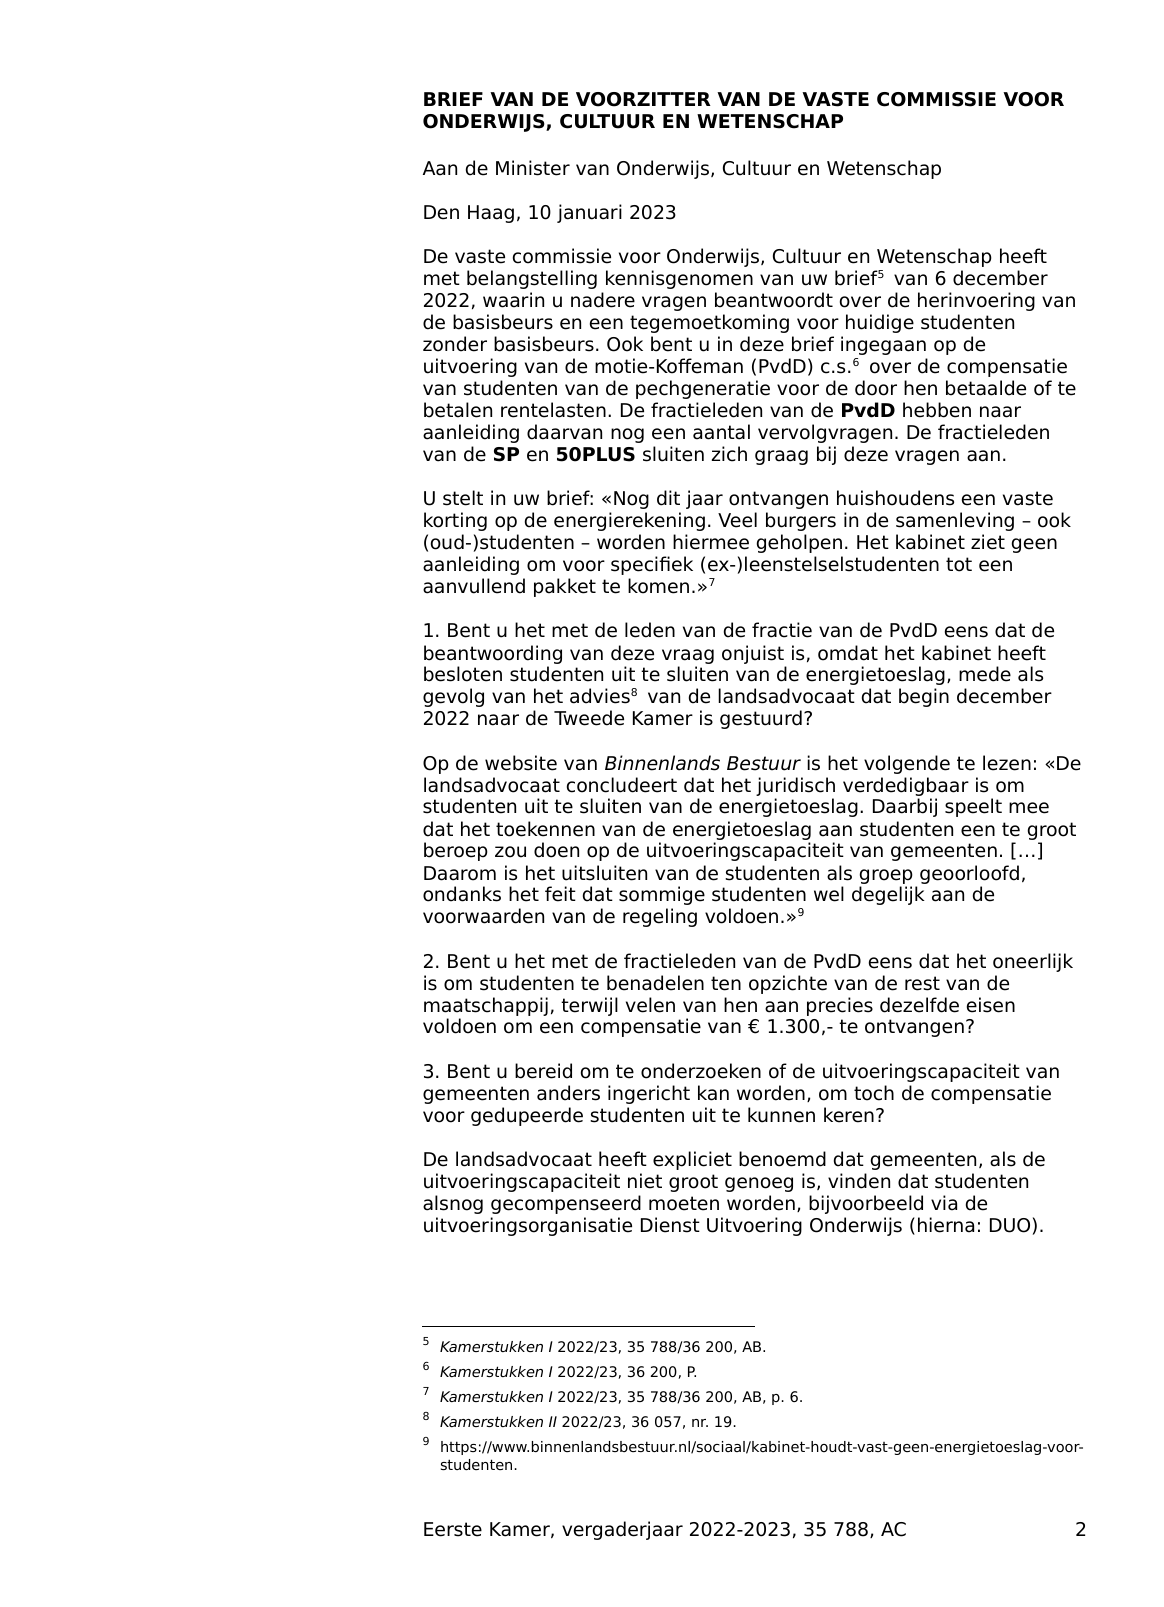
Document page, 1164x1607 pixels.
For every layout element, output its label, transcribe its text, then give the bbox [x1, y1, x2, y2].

text Kamerstukken I 2022/23, 35 788/36 200, AB. [422, 1335, 1087, 1357]
text Kamerstukken I 2022/23, 35 788/36 200, AB, p. 6. [422, 1385, 1087, 1407]
text U stelt in uw brief: «Nog dit jaar ontvangen huishoudens een vaste korting op de energierekening. Veel burgers in de samenleving – ook (oud-)studenten – worden hiermee geholpen. Het kabinet ziet geen aanleiding om voor specifiek (ex-)leenstelselstudenten tot een aanvullend pakket te komen.» [422, 488, 1087, 598]
text Kamerstukken I 2022/23, 36 200, P. [422, 1360, 1087, 1382]
text 1. Bent u het met de leden van de fractie van de PvdD eens dat de beantwoording van deze vraag onjuist is, omdat het kabinet heeft besloten studenten uit te sluiten van de energietoeslag, mede als gevolg van het advies van de landsadvocaat dat begin december 2022 naar de Tweede Kamer is gestuurd? [422, 620, 1087, 730]
text 3. Bent u bereid om te onderzoeken of de uitvoeringscapaciteit van gemeenten anders ingericht kan worden, om toch de compensatie voor gedupeerde studenten uit te kunnen keren? [422, 1061, 1087, 1127]
text De landsadvocaat heeft expliciet benoemd dat gemeenten, als de uitvoeringscapaciteit niet groot genoeg is, vinden dat studenten alsnog gecompenseerd moeten worden, bijvoorbeeld via de uitvoeringsorganisatie Dienst Uitvoering Onderwijs (hierna: DUO). [422, 1149, 1087, 1237]
subtitle BRIEF VAN DE VOORZITTER VAN DE VASTE COMMISSIE VOOR ONDERWIJS, CULTUUR EN WETENSCHAP [422, 89, 1087, 133]
text Kamerstukken II 2022/23, 36 057, nr. 19. [422, 1410, 1087, 1432]
text 2. Bent u het met de fractieleden van de PvdD eens dat het oneerlijk is om studenten te benadelen ten opzichte van de rest van de maatschappij, terwijl velen van hen aan precies dezelfde eisen voldoen om een compensatie van € 1.300,- te ontvangen? [422, 951, 1087, 1038]
text Op de website van Binnenlands Bestuur is het volgende te lezen: «De landsadvocaat concludeert dat het juridisch verdedigbaar is om studenten uit te sluiten van de energietoeslag. Daarbij speelt mee dat het toekennen van de energietoeslag aan studenten een te groot beroep zou doen op de uitvoeringscapaciteit van gemeenten. […] Daarom is het uitsluiten van de studenten als groep geoorloofd, ondanks het feit dat sommige studenten wel degelijk aan de voorwaarden van de regeling voldoen.» [422, 752, 1087, 928]
text Den Haag, 10 januari 2023 [422, 202, 1087, 224]
text https://www.binnenlandsbestuur.nl/sociaal/kabinet-houdt-vast-geen-energietoeslag-voor-studenten. [422, 1435, 1087, 1474]
text De vaste commissie voor Onderwijs, Cultuur en Wetenschap heeft met belangstelling kennisgenomen van uw brief van 6 december 2022, waarin u nadere vragen beantwoordt over de herinvoering van de basisbeurs en een tegemoetkoming voor huidige studenten zonder basisbeurs. Ook bent u in deze brief ingegaan op de uitvoering van de motie-Koffeman (PvdD) c.s. over de compensatie van studenten van de pechgeneratie voor de door hen betaalde of te betalen rentelasten. De fractieleden van de PvdD hebben naar aanleiding daarvan nog een aantal vervolgvragen. De fractieleden van de SP en 50PLUS sluiten zich graag bij deze vragen aan. [422, 246, 1087, 466]
text Aan de Minister van Onderwijs, Cultuur en Wetenschap [422, 158, 1087, 180]
